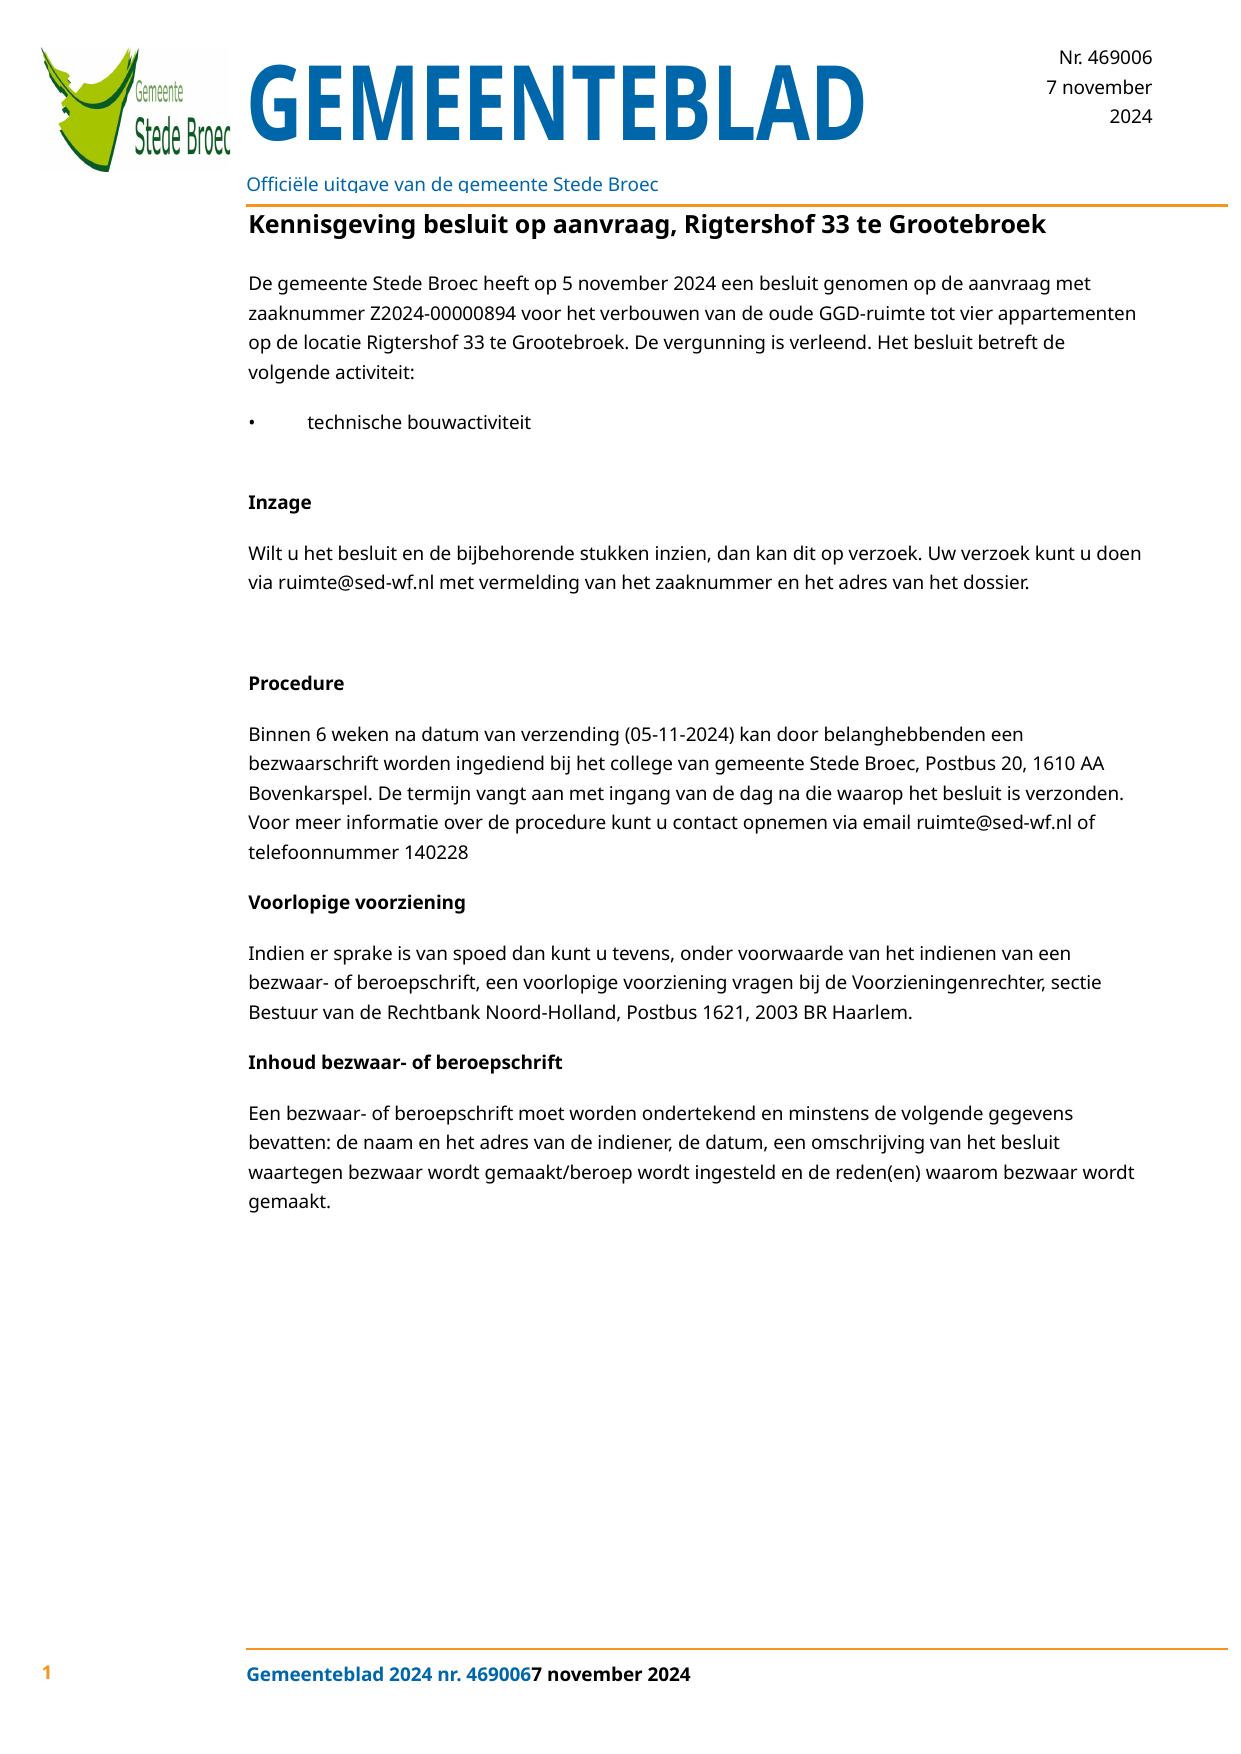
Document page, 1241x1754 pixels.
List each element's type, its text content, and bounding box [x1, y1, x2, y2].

text Wilt u het besluit en de bijbehorende stukken inzien, dan kan dit op verzoek. Uw verzoek kunt u doen via ruimte@sed-wf.nl met vermelding van het zaaknummer en het adres van het dossier. [248, 540, 1152, 595]
text Inhoud bezwaar- of beroepschrift [248, 1049, 1152, 1075]
text Een bezwaar- of beroepschrift moet worden ondertekend en minstens de volgende gegevens bevatten: de naam en het adres van de indiener, de datum, een omschrijving van het besluit waartegen bezwaar wordt gemaakt/beroep wordt ingesteld en de reden(en) waarom bezwaar wordt gemaakt. [248, 1100, 1152, 1214]
text Voorlopige voorziening [248, 889, 1152, 915]
text Indien er sprake is van spoed dan kunt u tevens, onder voorwaarde van het indienen van een bezwaar- of beroepschrift, een voorlopige voorziening vragen bij de Voorzieningenrechter, sectie Bestuur van de Rechtbank Noord-Holland, Postbus 1621, 2003 BR Haarlem. [248, 940, 1152, 1025]
picture [41, 47, 231, 172]
text Binnen 6 weken na datum van verzending (05-11-2024) kan door belanghebbenden een bezwaarschrift worden ingediend bij het college van gemeente Stede Broec, Postbus 20, 1610 AA Bovenkarspel. De termijn vangt aan met ingang van de dag na die waarop het besluit is verzonden. Voor meer informatie over de procedure kunt u contact opnemen via email ruimte@sed-wf.nl of telefoonnummer 140228 [248, 721, 1152, 865]
text Procedure [248, 670, 1152, 696]
text Inzage [248, 489, 1152, 515]
list technische bouwactiviteit [248, 409, 1152, 435]
text De gemeente Stede Broec heeft op 5 november 2024 een besluit genomen op de aanvraag met zaaknummer Z2024-00000894 voor het verbouwen van de oude GGD-ruimte tot vier appartementen op de locatie Rigtershof 33 te Grootebroek. De vergunning is verleend. Het besluit betreft de volgende activiteit: [248, 270, 1152, 385]
text Kennisgeving besluit op aanvraag, Rigtershof 33 te Grootebroek [248, 207, 1152, 241]
